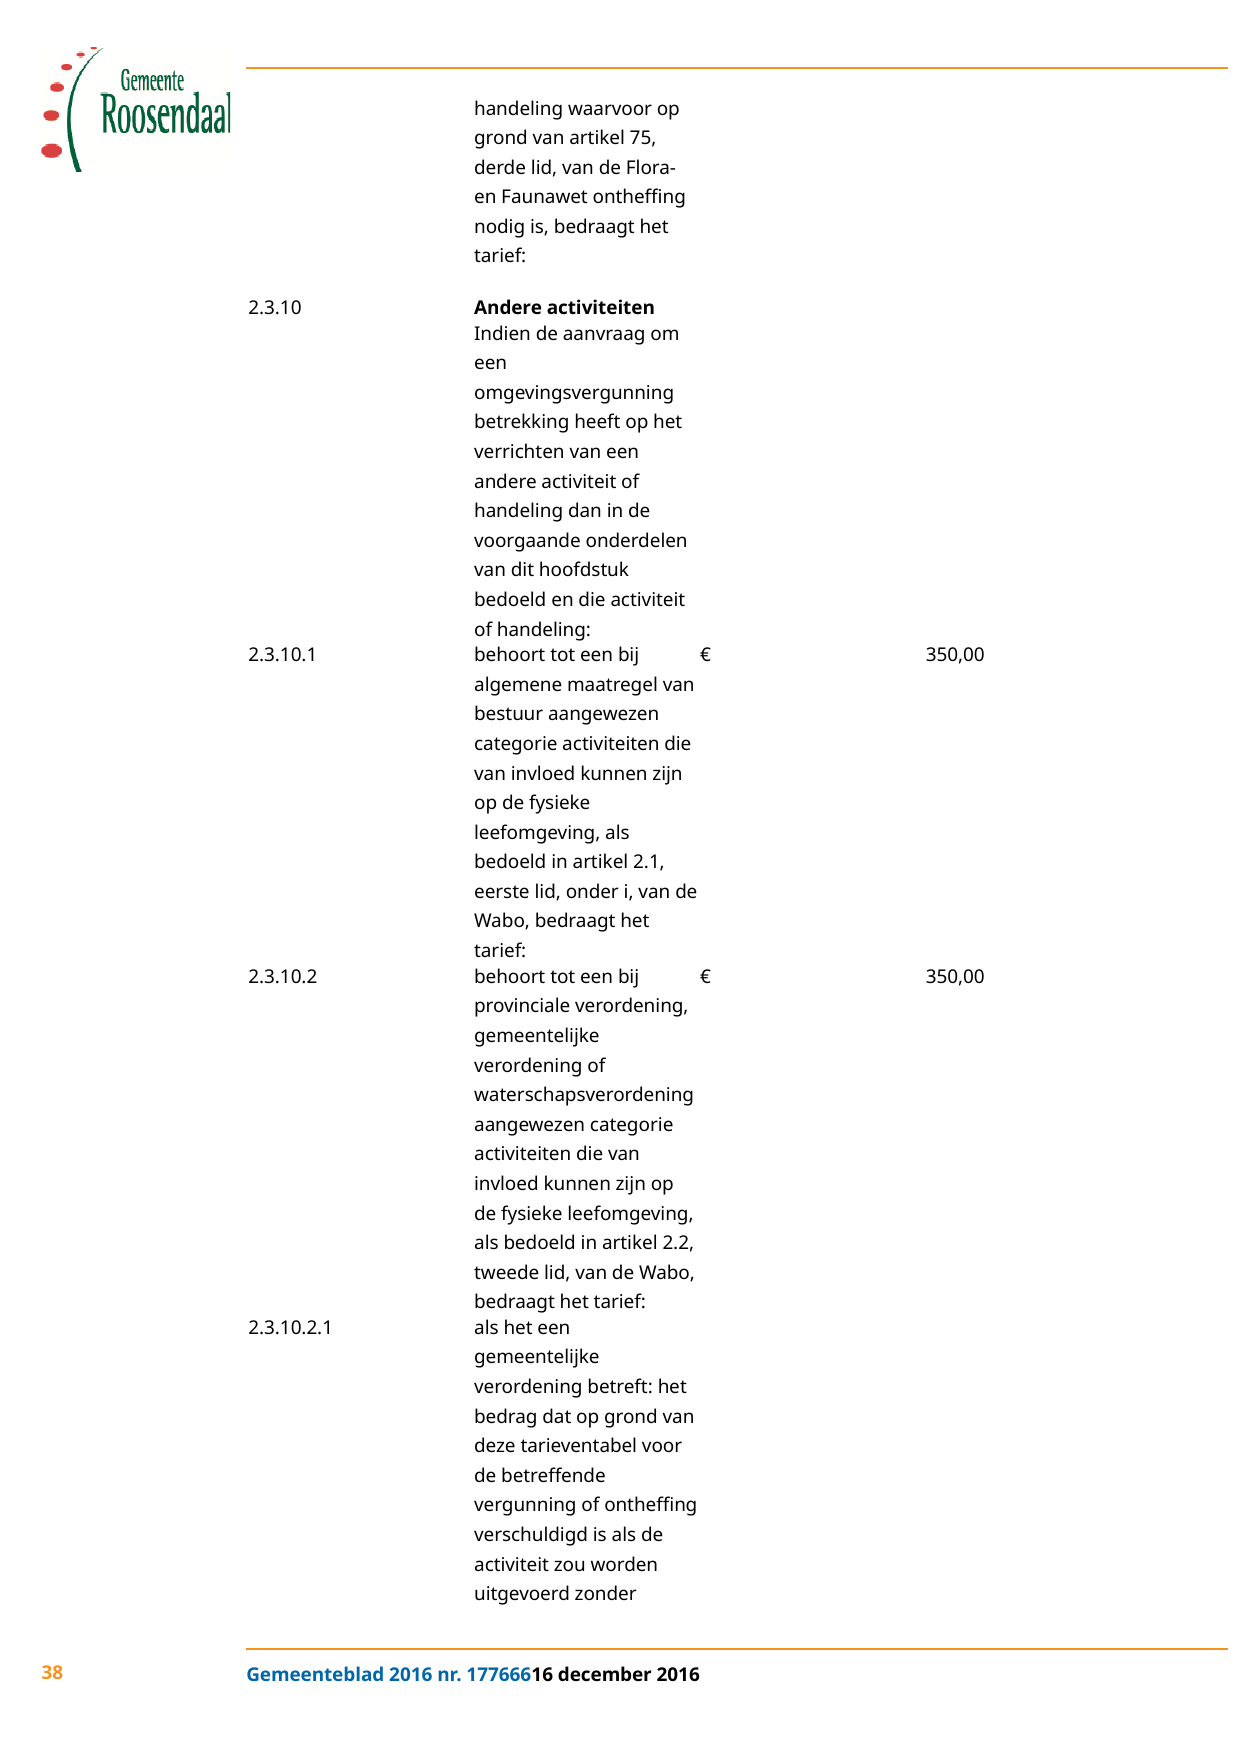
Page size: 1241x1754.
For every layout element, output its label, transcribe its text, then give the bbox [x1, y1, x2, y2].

table_cell handeling waarvoor op grond van artikel 75, derde lid, van de Flora- en Faunawet ontheffing nodig is, bedraagt het tarief: [474, 95, 700, 268]
table_cell 2.3.10.2.1 [248, 1314, 474, 1606]
table_cell Indien de aanvraag om een omgevingsvergunning betrekking heeft op het verrichten van een andere activiteit of handeling dan in de voorgaande onderdelen van dit hoofdstuk bedoeld en die activiteit of handeling: [474, 320, 700, 641]
table_cell [700, 95, 926, 268]
table_cell Andere activiteiten [474, 294, 700, 320]
table_cell [926, 1314, 1152, 1606]
picture [41, 47, 231, 172]
table_cell [926, 269, 1152, 294]
table_cell 350,00 [926, 963, 1152, 1314]
table_cell als het een gemeentelijke verordening betreft: het bedrag dat op grond van deze tarieventabel voor de betreffende vergunning of ontheffing verschuldigd is als de activiteit zou worden uitgevoerd zonder [474, 1314, 700, 1606]
table_cell [248, 320, 474, 641]
table_cell 2.3.10.2 [248, 963, 474, 1314]
table_cell [926, 294, 1152, 320]
table_cell € [700, 641, 926, 963]
table_cell [700, 269, 926, 294]
table_cell [700, 294, 926, 320]
table_cell 350,00 [926, 641, 1152, 963]
table_cell [700, 1314, 926, 1606]
table_cell [926, 95, 1152, 268]
table_cell [248, 269, 474, 294]
table_cell [926, 320, 1152, 641]
table_cell [248, 95, 474, 268]
table_cell behoort tot een bij provinciale verordening, gemeentelijke verordening of waterschapsverordening aangewezen categorie activiteiten die van invloed kunnen zijn op de fysieke leefomgeving, als bedoeld in artikel 2.2, tweede lid, van de Wabo, bedraagt het tarief: [474, 963, 700, 1314]
table_cell behoort tot een bij algemene maatregel van bestuur aangewezen categorie activiteiten die van invloed kunnen zijn op de fysieke leefomgeving, als bedoeld in artikel 2.1, eerste lid, onder i, van de Wabo, bedraagt het tarief: [474, 641, 700, 963]
table_cell 2.3.10 [248, 294, 474, 320]
table_cell 2.3.10.1 [248, 641, 474, 963]
table_cell [700, 320, 926, 641]
table_cell € [700, 963, 926, 1314]
table_cell [474, 269, 700, 294]
